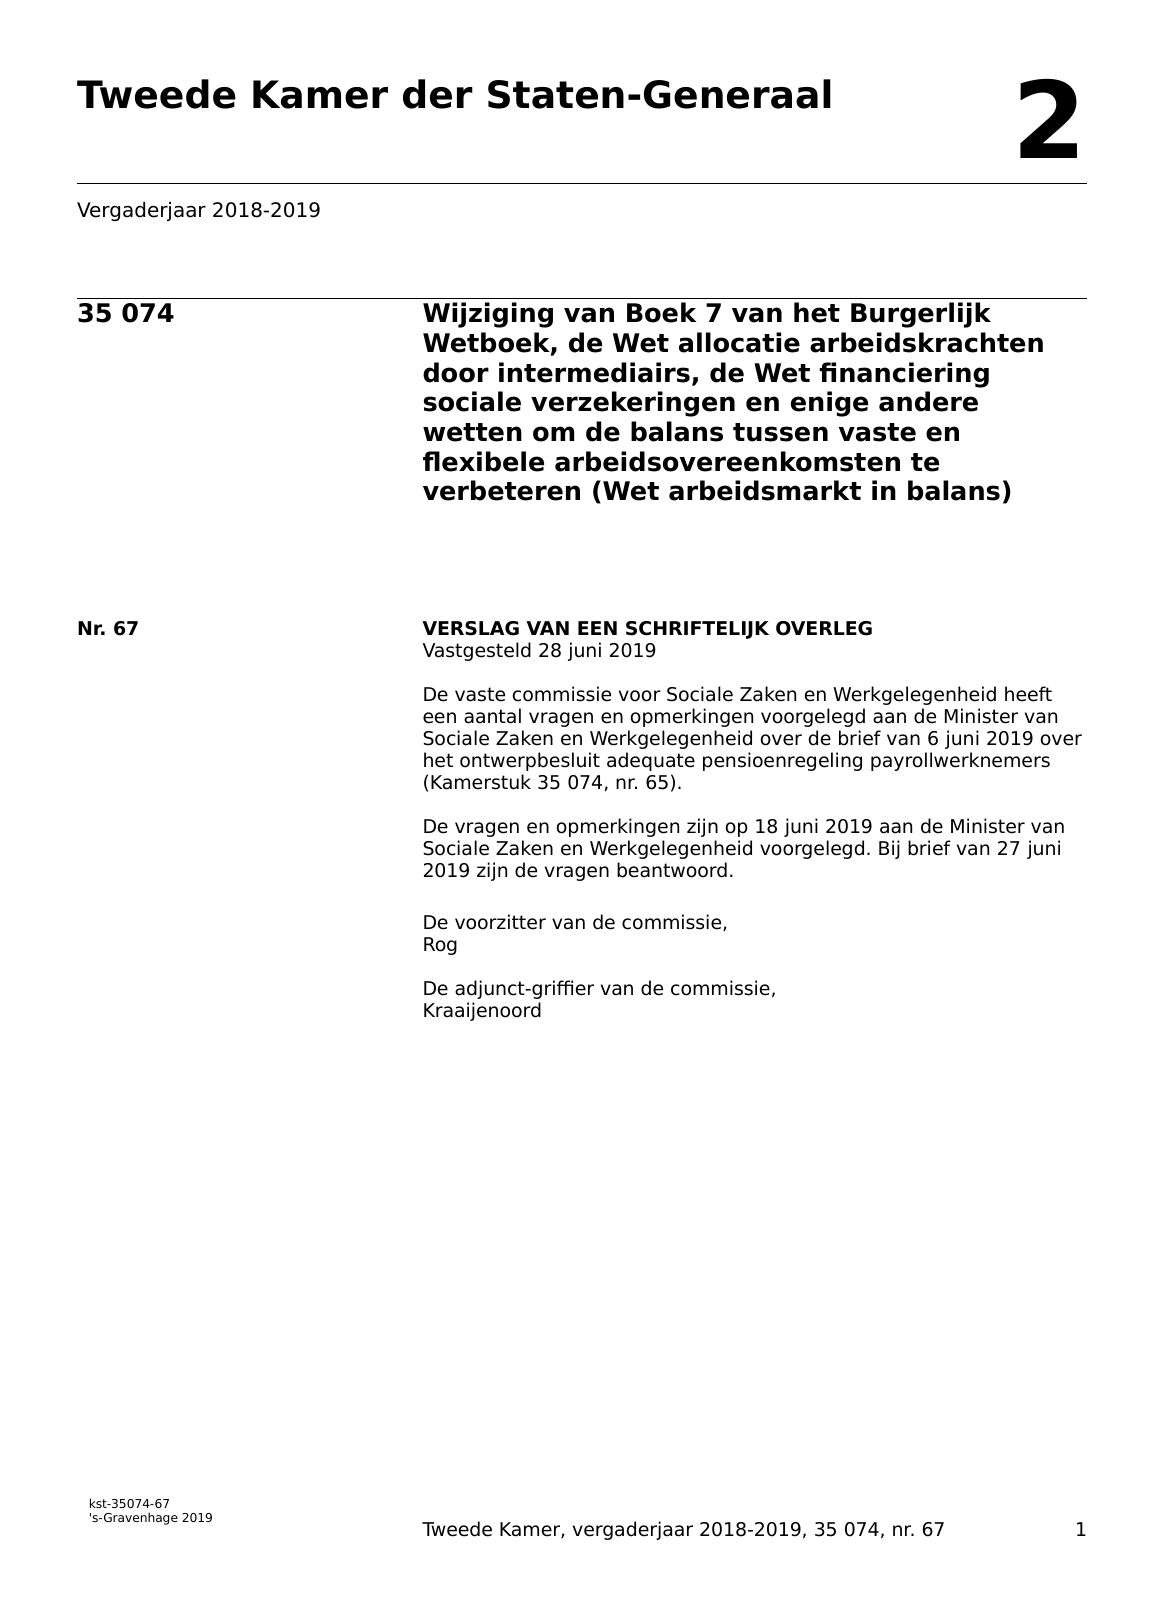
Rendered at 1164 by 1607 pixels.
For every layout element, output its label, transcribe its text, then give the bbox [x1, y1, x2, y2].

text Vastgesteld 28 juni 2019 [422, 640, 1087, 662]
subtitle 35 074 Wijziging van Boek 7 van het Burgerlijk Wetboek, de Wet allocatie arbeidskrachten door intermediairs, de Wet financiering sociale verzekeringen en enige andere wetten om de balans tussen vaste en flexibele arbeidsovereenkomsten te verbeteren (Wet arbeidsmarkt in balans) [77, 299, 1087, 507]
table_cell Vergaderjaar 2018-2019 [77, 184, 1087, 298]
text De vaste commissie voor Sociale Zaken en Werkgelegenheid heeft een aantal vragen en opmerkingen voorgelegd aan de Minister van Sociale Zaken en Werkgelegenheid over de brief van 6 juni 2019 over het ontwerpbesluit adequate pensioenregeling payrollwerknemers (Kamerstuk 35 074, nr. 65). [422, 684, 1087, 794]
subtitle Nr. 67 VERSLAG VAN EEN SCHRIFTELIJK OVERLEG [77, 618, 1087, 640]
text 's-Gravenhage 2019 [88, 1511, 323, 1525]
table_header Tweede Kamer der Staten-Generaal [77, 59, 886, 183]
table_header 2 [886, 59, 1087, 183]
text kst-35074-67 [88, 1497, 323, 1511]
text De voorzitter van de commissie, Rog [422, 912, 1087, 956]
text De vragen en opmerkingen zijn op 18 juni 2019 aan de Minister van Sociale Zaken en Werkgelegenheid voorgelegd. Bij brief van 27 juni 2019 zijn de vragen beantwoord. [422, 816, 1087, 882]
text De adjunct-griffier van de commissie, Kraaijenoord [422, 978, 1087, 1022]
